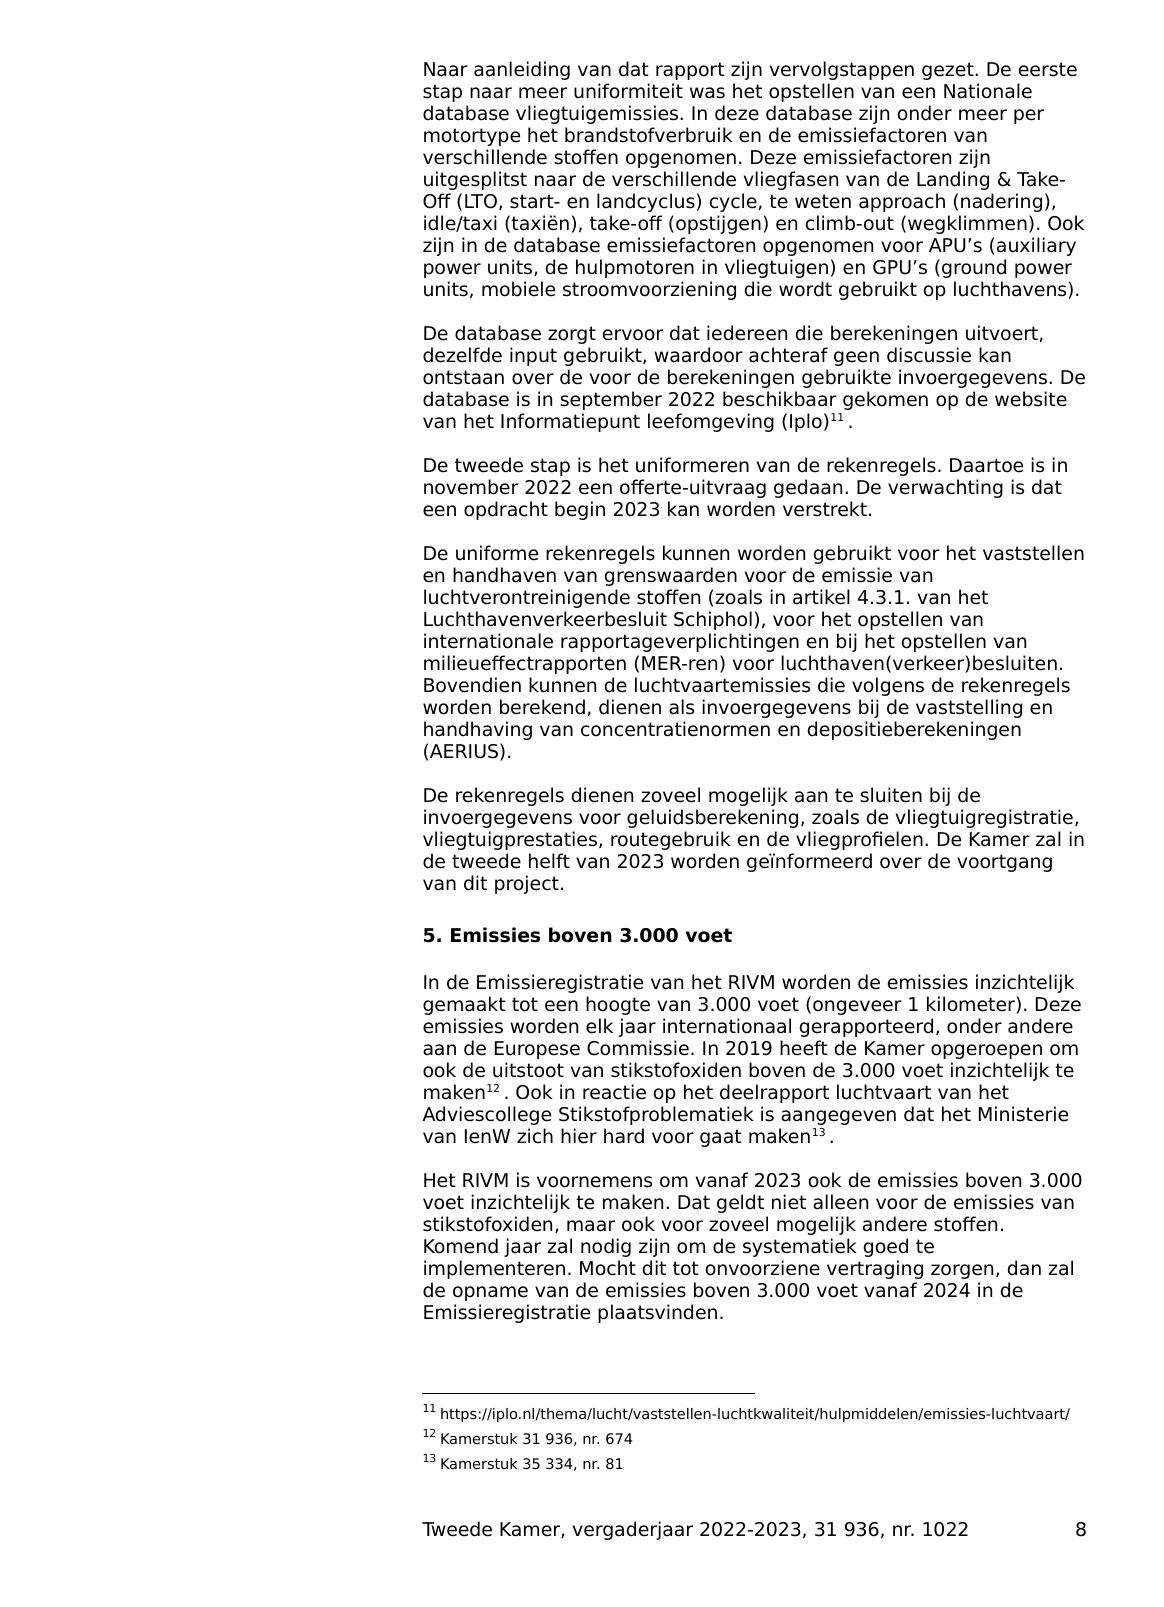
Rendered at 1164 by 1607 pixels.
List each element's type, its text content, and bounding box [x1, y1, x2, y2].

text De uniforme rekenregels kunnen worden gebruikt voor het vaststellen en handhaven van grenswaarden voor de emissie van luchtverontreinigende stoffen (zoals in artikel 4.3.1. van het Luchthavenverkeerbesluit Schiphol), voor het opstellen van internationale rapportageverplichtingen en bij het opstellen van milieueffectrapporten (MER-ren) voor luchthaven(verkeer)besluiten. Bovendien kunnen de luchtvaartemissies die volgens de rekenregels worden berekend, dienen als invoergegevens bij de vaststelling en handhaving van concentratienormen en depositieberekeningen (AERIUS). [422, 543, 1087, 763]
text Het RIVM is voornemens om vanaf 2023 ook de emissies boven 3.000 voet inzichtelijk te maken. Dat geldt niet alleen voor de emissies van stikstofoxiden, maar ook voor zoveel mogelijk andere stoffen. Komend jaar zal nodig zijn om de systematiek goed te implementeren. Mocht dit tot onvoorziene vertraging zorgen, dan zal de opname van de emissies boven 3.000 voet vanaf 2024 in de Emissieregistratie plaatsvinden. [422, 1170, 1087, 1324]
text De database zorgt ervoor dat iedereen die berekeningen uitvoert, dezelfde input gebruikt, waardoor achteraf geen discussie kan ontstaan over de voor de berekeningen gebruikte invoergegevens. De database is in september 2022 beschikbaar gekomen op de website van het Informatiepunt leefomgeving (Iplo). [422, 323, 1087, 433]
text https://iplo.nl/thema/lucht/vaststellen-luchtkwaliteit/hulpmiddelen/emissies-luchtvaart/ [422, 1402, 1087, 1424]
text Naar aanleiding van dat rapport zijn vervolgstappen gezet. De eerste stap naar meer uniformiteit was het opstellen van een Nationale database vliegtuigemissies. In deze database zijn onder meer per motortype het brandstofverbruik en de emissiefactoren van verschillende stoffen opgenomen. Deze emissiefactoren zijn uitgesplitst naar de verschillende vliegfasen van de Landing & Take-Off (LTO, start- en landcyclus) cycle, te weten approach (nadering), idle/taxi (taxiën), take-off (opstijgen) en climb-out (wegklimmen). Ook zijn in de database emissiefactoren opgenomen voor APU’s (auxiliary power units, de hulpmotoren in vliegtuigen) en GPU’s (ground power units, mobiele stroomvoorziening die wordt gebruikt op luchthavens). [422, 59, 1087, 301]
text Kamerstuk 31 936, nr. 674 [422, 1427, 1087, 1449]
text Kamerstuk 35 334, nr. 81 [422, 1452, 1087, 1474]
text In de Emissieregistratie van het RIVM worden de emissies inzichtelijk gemaakt tot een hoogte van 3.000 voet (ongeveer 1 kilometer). Deze emissies worden elk jaar internationaal gerapporteerd, onder andere aan de Europese Commissie. In 2019 heeft de Kamer opgeroepen om ook de uitstoot van stikstofoxiden boven de 3.000 voet inzichtelijk te maken. Ook in reactie op het deelrapport luchtvaart van het Adviescollege Stikstofproblematiek is aangegeven dat het Ministerie van IenW zich hier hard voor gaat maken. [422, 972, 1087, 1148]
text De rekenregels dienen zoveel mogelijk aan te sluiten bij de invoergegevens voor geluidsberekening, zoals de vliegtuigregistratie, vliegtuigprestaties, routegebruik en de vliegprofielen. De Kamer zal in de tweede helft van 2023 worden geïnformeerd over de voortgang van dit project. [422, 785, 1087, 895]
subtitle 5. Emissies boven 3.000 voet [422, 925, 1087, 947]
text De tweede stap is het uniformeren van de rekenregels. Daartoe is in november 2022 een offerte-uitvraag gedaan. De verwachting is dat een opdracht begin 2023 kan worden verstrekt. [422, 455, 1087, 521]
